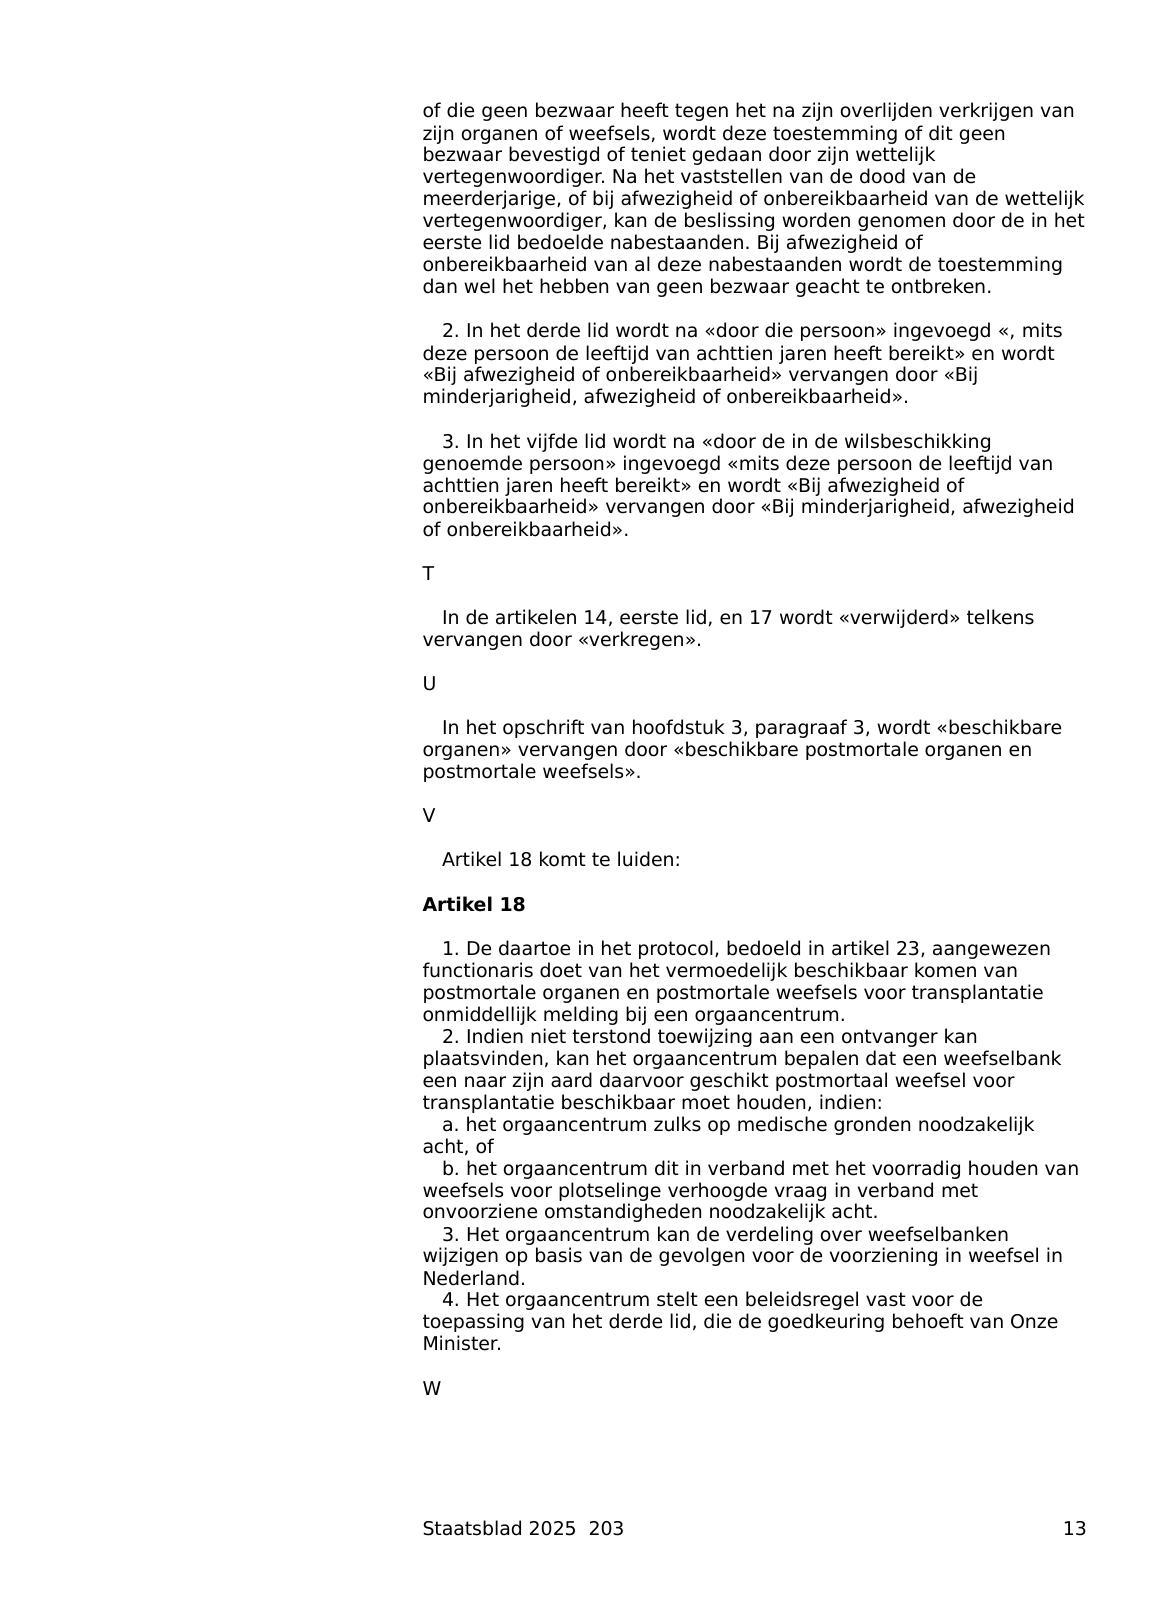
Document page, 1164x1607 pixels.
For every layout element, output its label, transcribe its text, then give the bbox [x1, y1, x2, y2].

text 2. In het derde lid wordt na «door die persoon» ingevoegd «, mits deze persoon de leeftijd van achttien jaren heeft bereikt» en wordt «Bij afwezigheid of onbereikbaarheid» vervangen door «Bij minderjarigheid, afwezigheid of onbereikbaarheid». [422, 320, 1087, 408]
text Artikel 18 komt te luiden: [422, 849, 1087, 871]
text In het opschrift van hoofdstuk 3, paragraaf 3, wordt «beschikbare organen» vervangen door «beschikbare postmortale organen en postmortale weefsels». [422, 717, 1087, 783]
text In de artikelen 14, eerste lid, en 17 wordt «verwijderd» telkens vervangen door «verkregen». [422, 607, 1087, 651]
text 2. Indien niet terstond toewijzing aan een ontvanger kan plaatsvinden, kan het orgaancentrum bepalen dat een weefselbank een naar zijn aard daarvoor geschikt postmortaal weefsel voor transplantatie beschikbaar moet houden, indien: [422, 1026, 1087, 1113]
text U [422, 673, 1087, 695]
text T [422, 563, 1087, 584]
text V [422, 805, 1087, 827]
text W [422, 1377, 1087, 1399]
subtitle Artikel 18 [422, 893, 1087, 916]
text 4. Het orgaancentrum stelt een beleidsregel vast voor de toepassing van het derde lid, die de goedkeuring behoeft van Onze Minister. [422, 1289, 1087, 1355]
text 3. In het vijfde lid wordt na «door de in de wilsbeschikking genoemde persoon» ingevoegd «mits deze persoon de leeftijd van achttien jaren heeft bereikt» en wordt «Bij afwezigheid of onbereikbaarheid» vervangen door «Bij minderjarigheid, afwezigheid of onbereikbaarheid». [422, 431, 1087, 540]
text 3. Het orgaancentrum kan de verdeling over weefselbanken wijzigen op basis van de gevolgen voor de voorziening in weefsel in Nederland. [422, 1223, 1087, 1289]
text of die geen bezwaar heeft tegen het na zijn overlijden verkrijgen van zijn organen of weefsels, wordt deze toestemming of dit geen bezwaar bevestigd of teniet gedaan door zijn wettelijk vertegenwoordiger. Na het vaststellen van de dood van de meerderjarige, of bij afwezigheid of onbereikbaarheid van de wettelijk vertegenwoordiger, kan de beslissing worden genomen door de in het eerste lid bedoelde nabestaanden. Bij afwezigheid of onbereikbaarheid van al deze nabestaanden wordt de toestemming dan wel het hebben van geen bezwaar geacht te ontbreken. [422, 100, 1087, 298]
text a. het orgaancentrum zulks op medische gronden noodzakelijk acht, of [422, 1113, 1087, 1157]
text b. het orgaancentrum dit in verband met het voorradig houden van weefsels voor plotselinge verhoogde vraag in verband met onvoorziene omstandigheden noodzakelijk acht. [422, 1157, 1087, 1223]
text 1. De daartoe in het protocol, bedoeld in artikel 23, aangewezen functionaris doet van het vermoedelijk beschikbaar komen van postmortale organen en postmortale weefsels voor transplantatie onmiddellijk melding bij een orgaancentrum. [422, 938, 1087, 1026]
